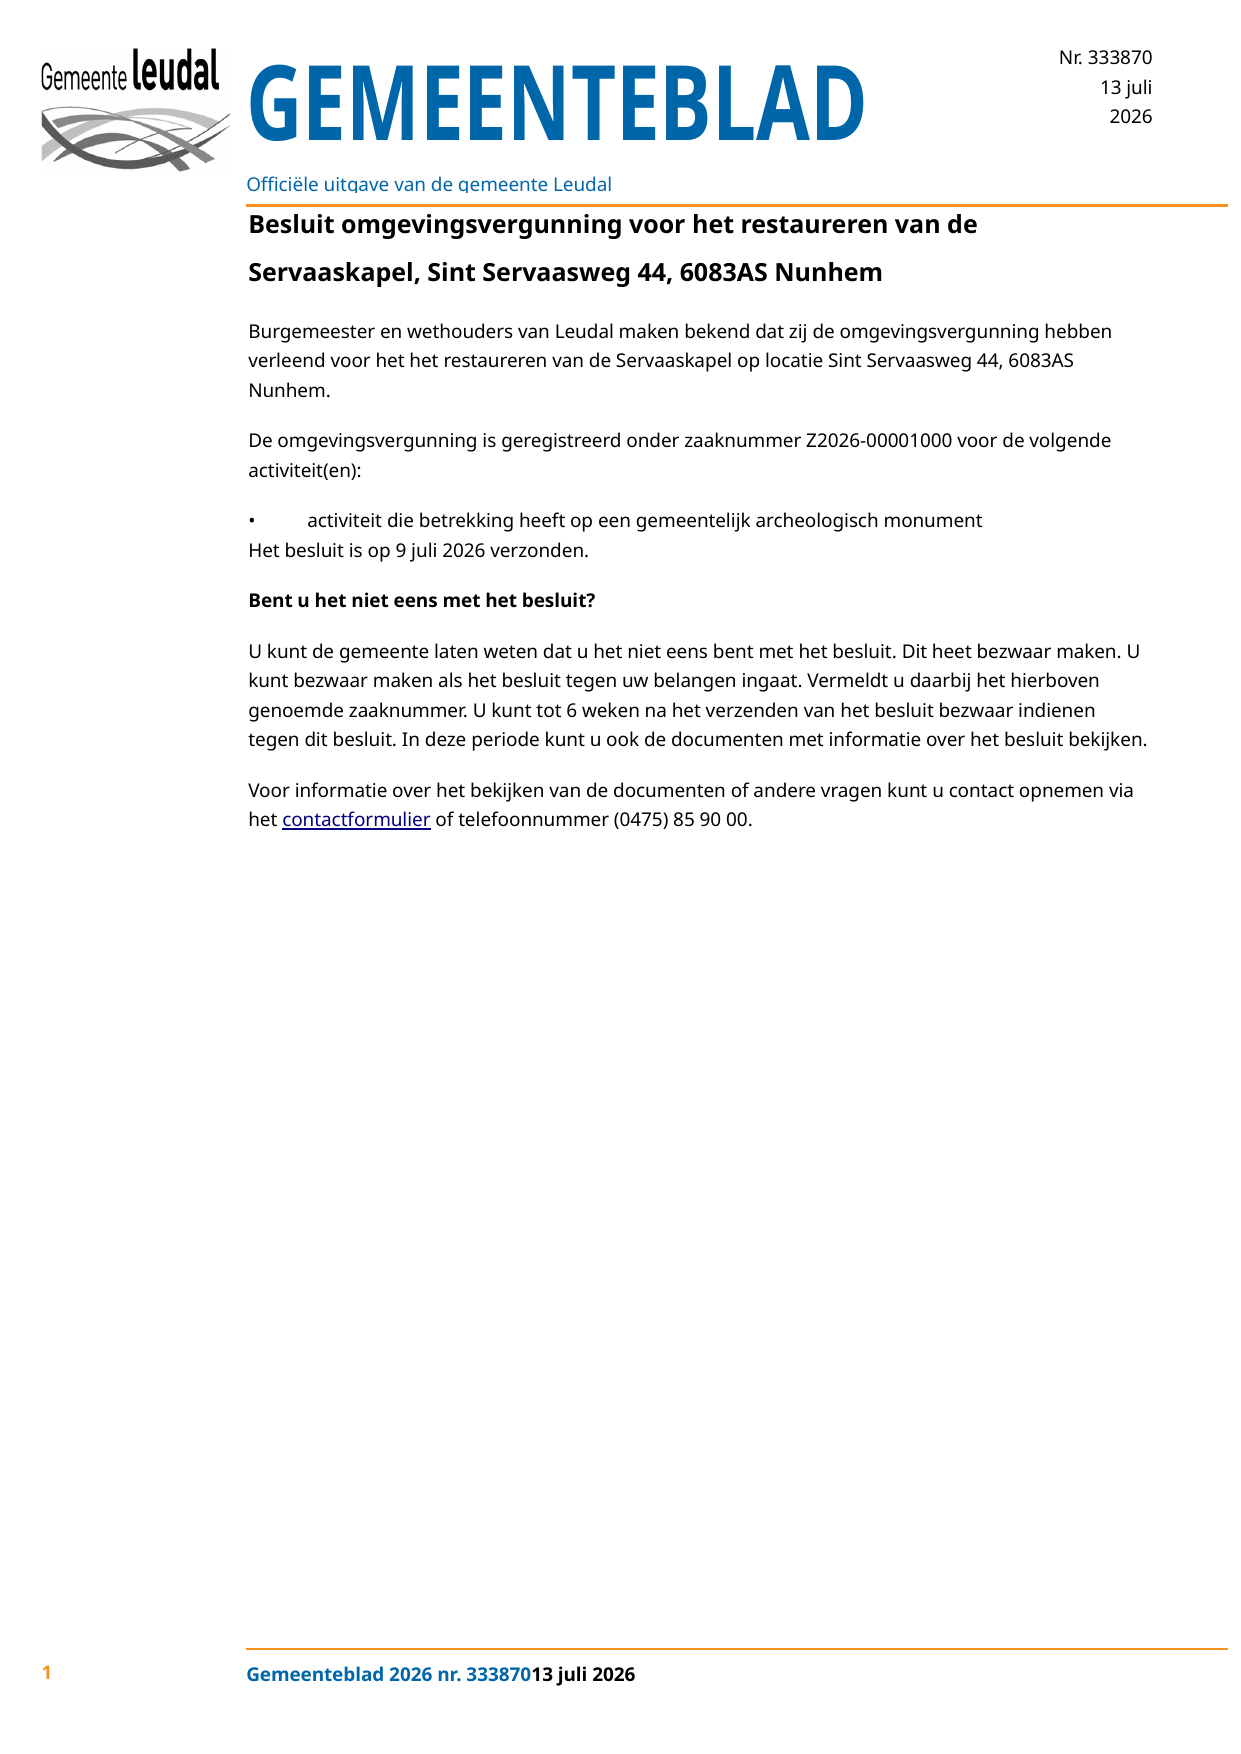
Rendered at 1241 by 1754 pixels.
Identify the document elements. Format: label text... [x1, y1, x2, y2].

list activiteit die betrekking heeft op een gemeentelijk archeologisch monument [248, 507, 1152, 533]
text De omgevingsvergunning is geregistreerd onder zaaknummer Z2026-00001000 voor de volgende activiteit(en): [248, 427, 1152, 483]
picture [41, 47, 231, 172]
text Voor informatie over het bekijken van de documenten of andere vragen kunt u contact opnemen via het contactformulier of telefoonnummer (0475) 85 90 00. [248, 777, 1152, 832]
text U kunt de gemeente laten weten dat u het niet eens bent met het besluit. Dit heet bezwaar maken. U kunt bezwaar maken als het besluit tegen uw belangen ingaat. Vermeldt u daarbij het hierboven genoemde zaaknummer. U kunt tot 6 weken na het verzenden van het besluit bezwaar indienen tegen dit besluit. In deze periode kunt u ook de documenten met informatie over het besluit bekijken. [248, 638, 1152, 752]
text Burgemeester en wethouders van Leudal maken bekend dat zij de omgevingsvergunning hebben verleend voor het het restaureren van de Servaaskapel op locatie Sint Servaasweg 44, 6083AS Nunhem. [248, 318, 1152, 403]
text Besluit omgevingsvergunning voor het restaureren van de Servaaskapel, Sint Servaasweg 44, 6083AS Nunhem [248, 207, 1152, 288]
text Bent u het niet eens met het besluit? [248, 587, 1152, 613]
text Het besluit is op 9 juli 2026 verzonden. [248, 537, 1152, 563]
